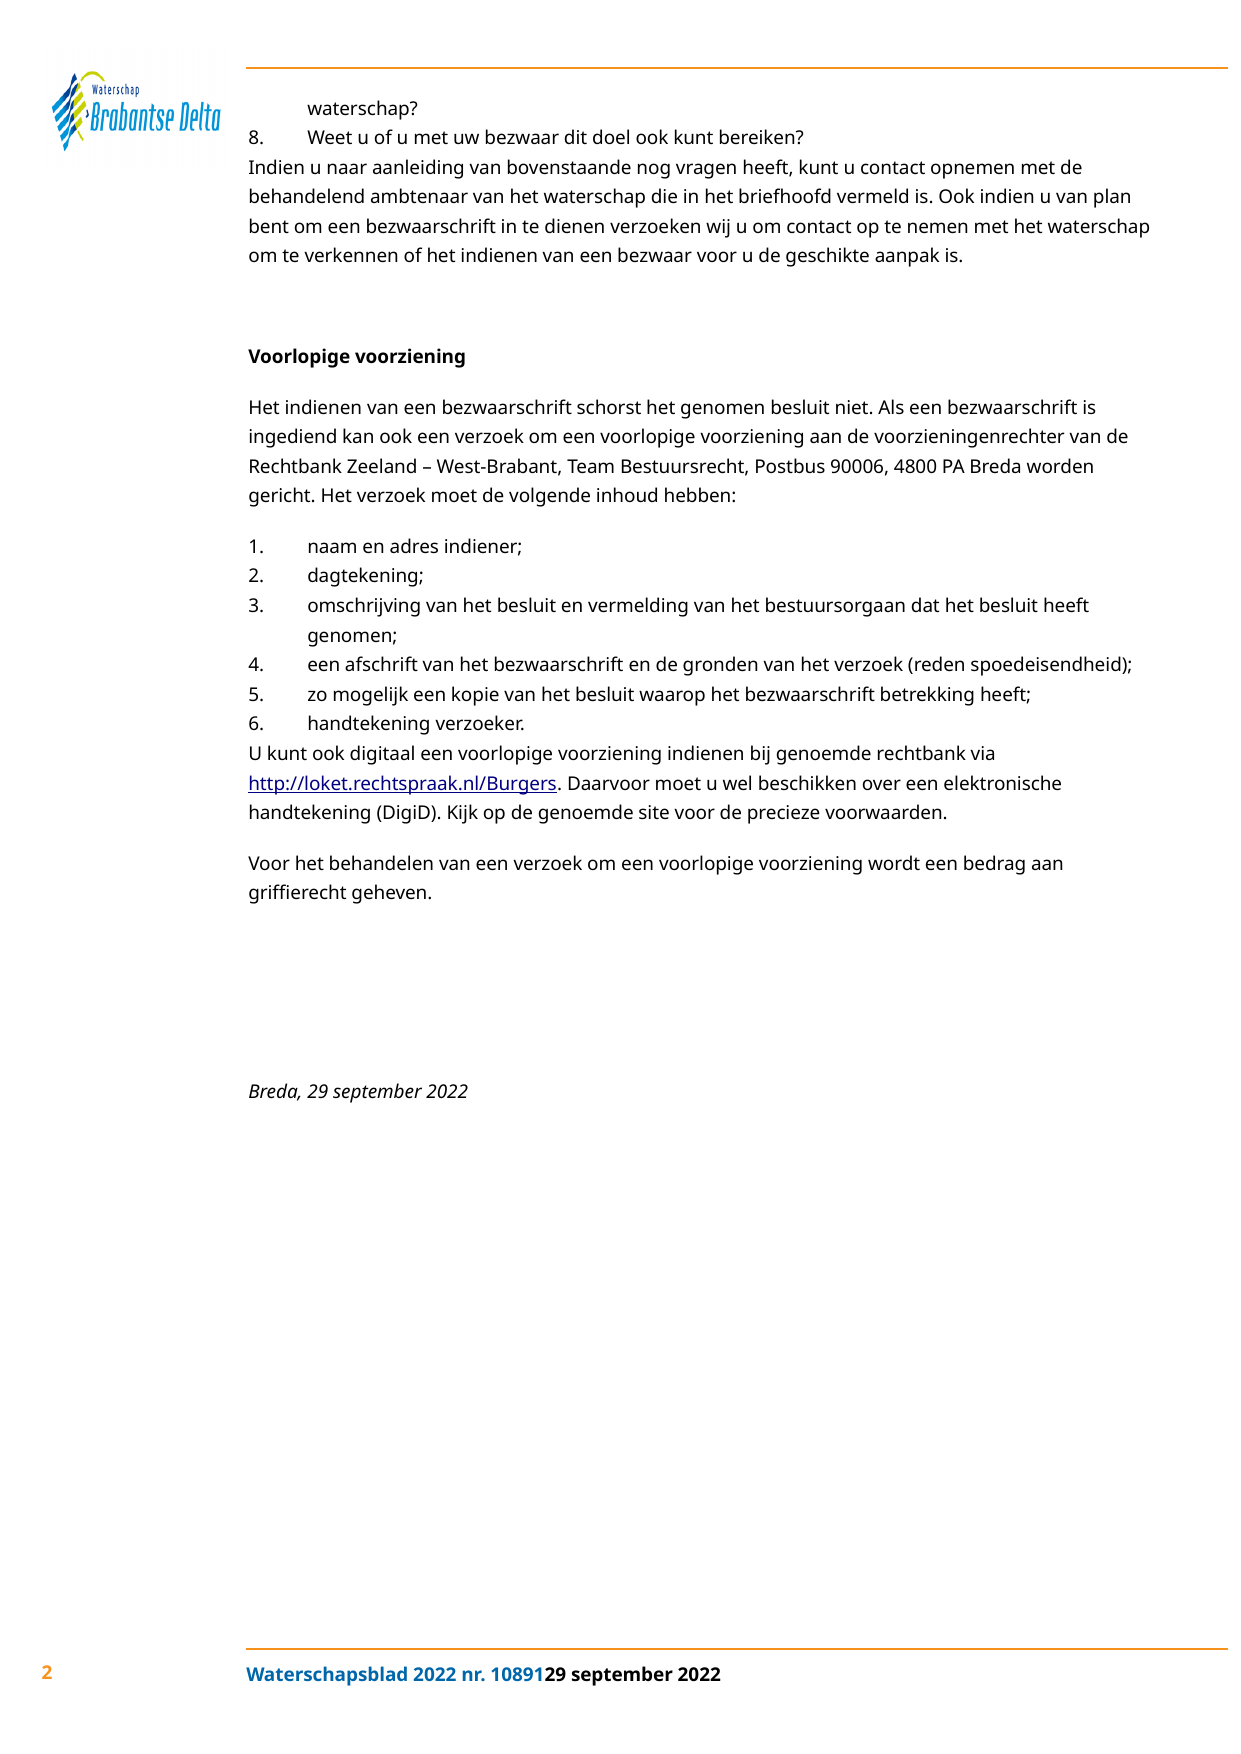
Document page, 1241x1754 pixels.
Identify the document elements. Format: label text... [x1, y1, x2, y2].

text Indien u naar aanleiding van bovenstaande nog vragen heeft, kunt u contact opnemen met de behandelend ambtenaar van het waterschap die in het briefhoofd vermeld is. Ook indien u van plan bent om een bezwaarschrift in te dienen verzoeken wij u om contact op te nemen met het waterschap om te verkennen of het indienen van een bezwaar voor u de geschikte aanpak is. [248, 154, 1152, 268]
list handtekening verzoeker. [248, 711, 1152, 736]
text U kunt ook digitaal een voorlopige voorziening indienen bij genoemde rechtbank via http://loket.rechtspraak.nl/Burgers. Daarvoor moet u wel beschikken over een elektronische handtekening (DigiD). Kijk op de genoemde site voor de precieze voorwaarden. [248, 740, 1152, 825]
list naam en adres indiener; [248, 533, 1152, 559]
list een afschrift van het bezwaarschrift en de gronden van het verzoek (reden spoedeisendheid); [248, 651, 1152, 677]
text Het indienen van een bezwaarschrift schorst het genomen besluit niet. Als een bezwaarschrift is ingediend kan ook een verzoek om een voorlopige voorziening aan de voorzieningenrechter van de Rechtbank Zeeland – West-Brabant, Team Bestuursrecht, Postbus 90006, 4800 PA Breda worden gericht. Het verzoek moet de volgende inhoud hebben: [248, 394, 1152, 508]
list Weet u of u met uw bezwaar dit doel ook kunt bereiken? [248, 124, 1152, 150]
text Breda, 29 september 2022 [248, 1078, 1152, 1104]
text Voorlopige voorziening [248, 343, 1152, 369]
list dagtekening; [248, 563, 1152, 588]
list zo mogelijk een kopie van het besluit waarop het bezwaarschrift betrekking heeft; [248, 681, 1152, 707]
text Voor het behandelen van een verzoek om een voorlopige voorziening wordt een bedrag aan griffierecht geheven. [248, 850, 1152, 905]
picture [41, 47, 231, 172]
list omschrijving van het besluit en vermelding van het bestuursorgaan dat het besluit heeft genomen; [248, 592, 1152, 648]
list waterschap? [248, 95, 1152, 121]
